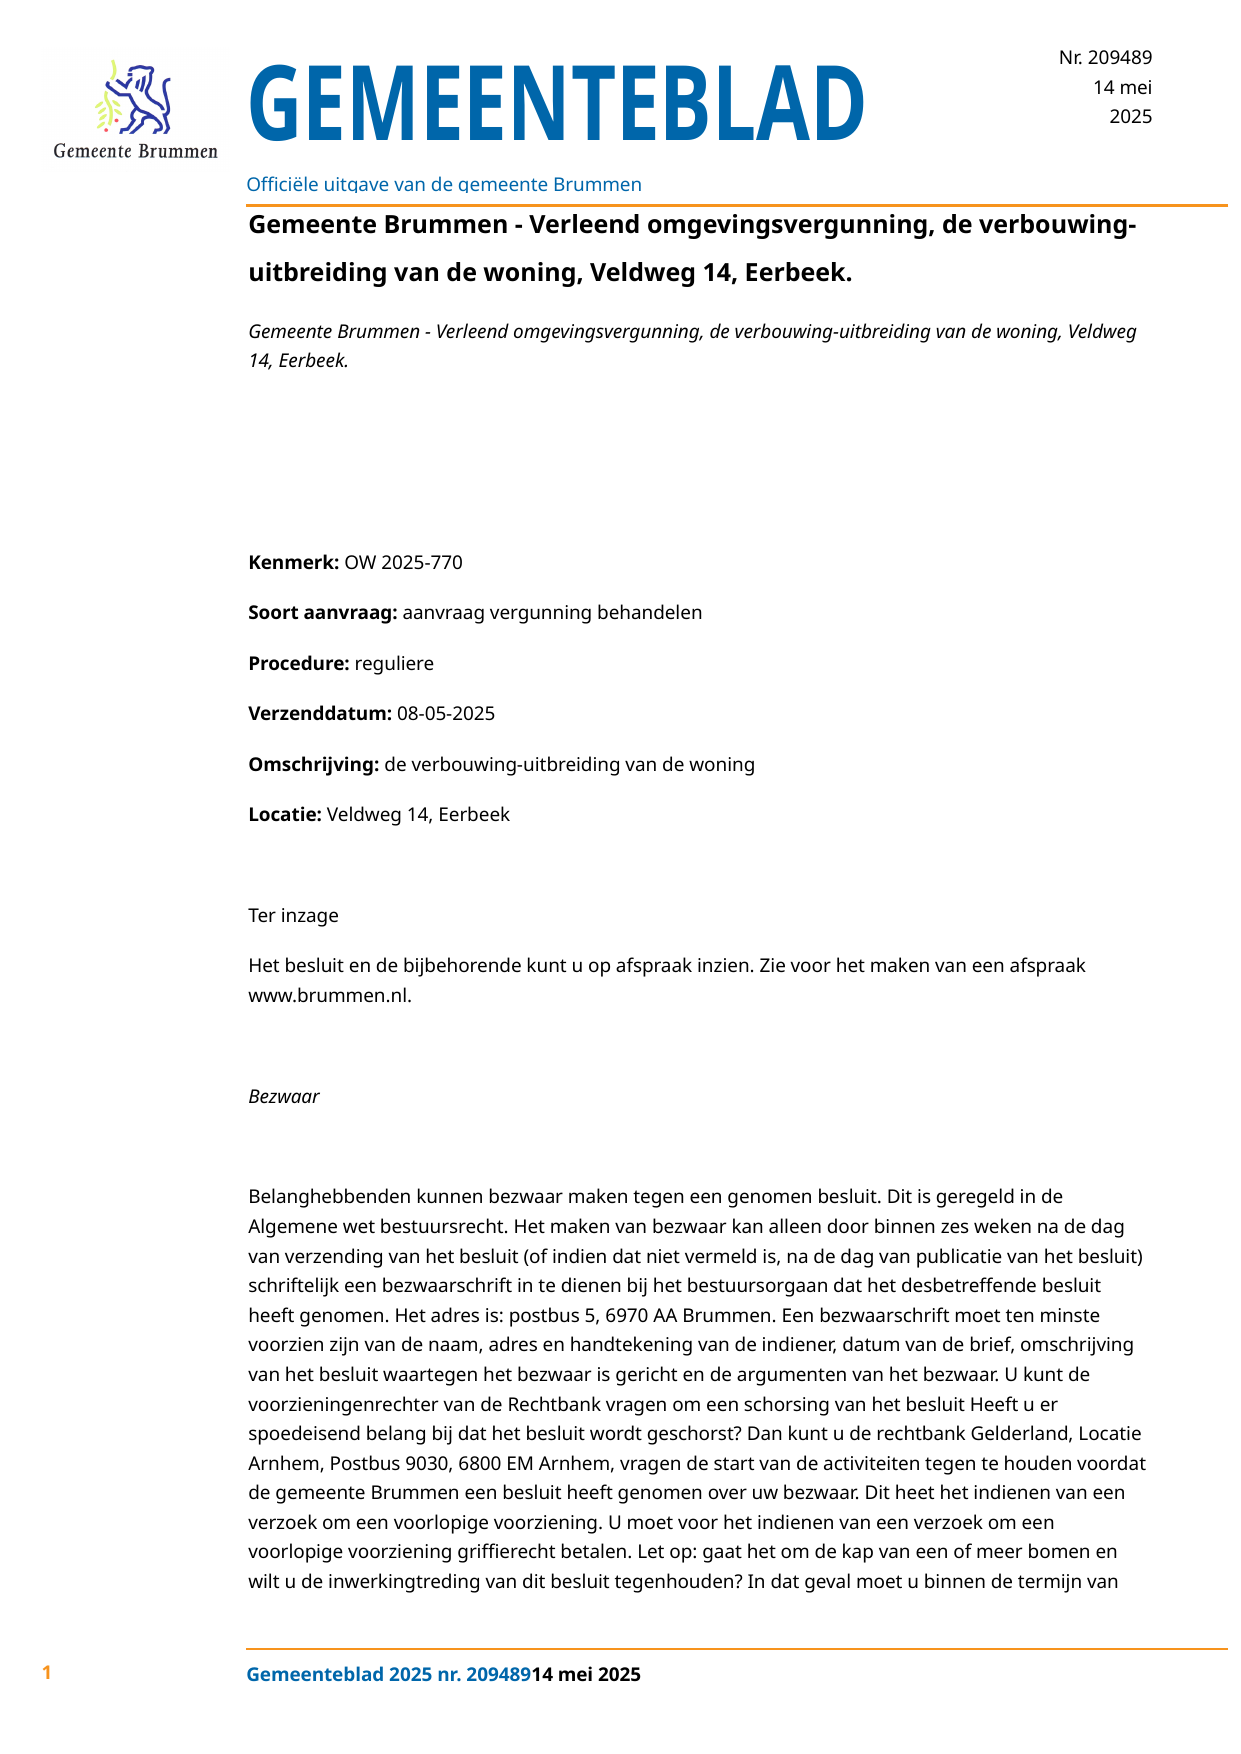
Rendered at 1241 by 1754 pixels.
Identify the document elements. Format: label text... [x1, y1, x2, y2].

text Locatie: Veldweg 14, Eerbeek [248, 801, 1152, 827]
text Kenmerk: OW 2025-770 [248, 549, 1152, 575]
text Het besluit en de bijbehorende kunt u op afspraak inzien. Zie voor het maken van een afspraak www.brummen.nl. [248, 952, 1152, 1008]
text Belanghebbenden kunnen bezwaar maken tegen een genomen besluit. Dit is geregeld in de Algemene wet bestuursrecht. Het maken van bezwaar kan alleen door binnen zes weken na de dag van verzending van het besluit (of indien dat niet vermeld is, na de dag van publicatie van het besluit) schriftelijk een bezwaarschrift in te dienen bij het bestuursorgaan dat het desbetreffende besluit heeft genomen. Het adres is: postbus 5, 6970 AA Brummen. Een bezwaarschrift moet ten minste voorzien zijn van de naam, adres en handtekening van de indiener, datum van de brief, omschrijving van het besluit waartegen het bezwaar is gericht en de argumenten van het bezwaar. U kunt de voorzieningenrechter van de Rechtbank vragen om een schorsing van het besluit Heeft u er spoedeisend belang bij dat het besluit wordt geschorst? Dan kunt u de rechtbank Gelderland, Locatie Arnhem, Postbus 9030, 6800 EM Arnhem, vragen de start van de activiteiten tegen te houden voordat de gemeente Brummen een besluit heeft genomen over uw bezwaar. Dit heet het indienen van een verzoek om een voorlopige voorziening. U moet voor het indienen van een verzoek om een voorlopige voorziening griffierecht betalen. Let op: gaat het om de kap van een of meer bomen en wilt u de inwerkingtreding van dit besluit tegenhouden? In dat geval moet u binnen de termijn van [248, 1184, 1152, 1594]
picture [41, 47, 231, 172]
text Omschrijving: de verbouwing-uitbreiding van de woning [248, 751, 1152, 777]
text Verzenddatum: 08-05-2025 [248, 700, 1152, 726]
text Procedure: reguliere [248, 650, 1152, 676]
text Gemeente Brummen - Verleend omgevingsvergunning, de verbouwing-uitbreiding van de woning, Veldweg 14, Eerbeek. [248, 318, 1152, 373]
text Gemeente Brummen - Verleend omgevingsvergunning, de verbouwing-uitbreiding van de woning, Veldweg 14, Eerbeek. [248, 207, 1152, 288]
text Soort aanvraag: aanvraag vergunning behandelen [248, 599, 1152, 625]
text Bezwaar [248, 1083, 1152, 1109]
text Ter inzage [248, 902, 1152, 928]
